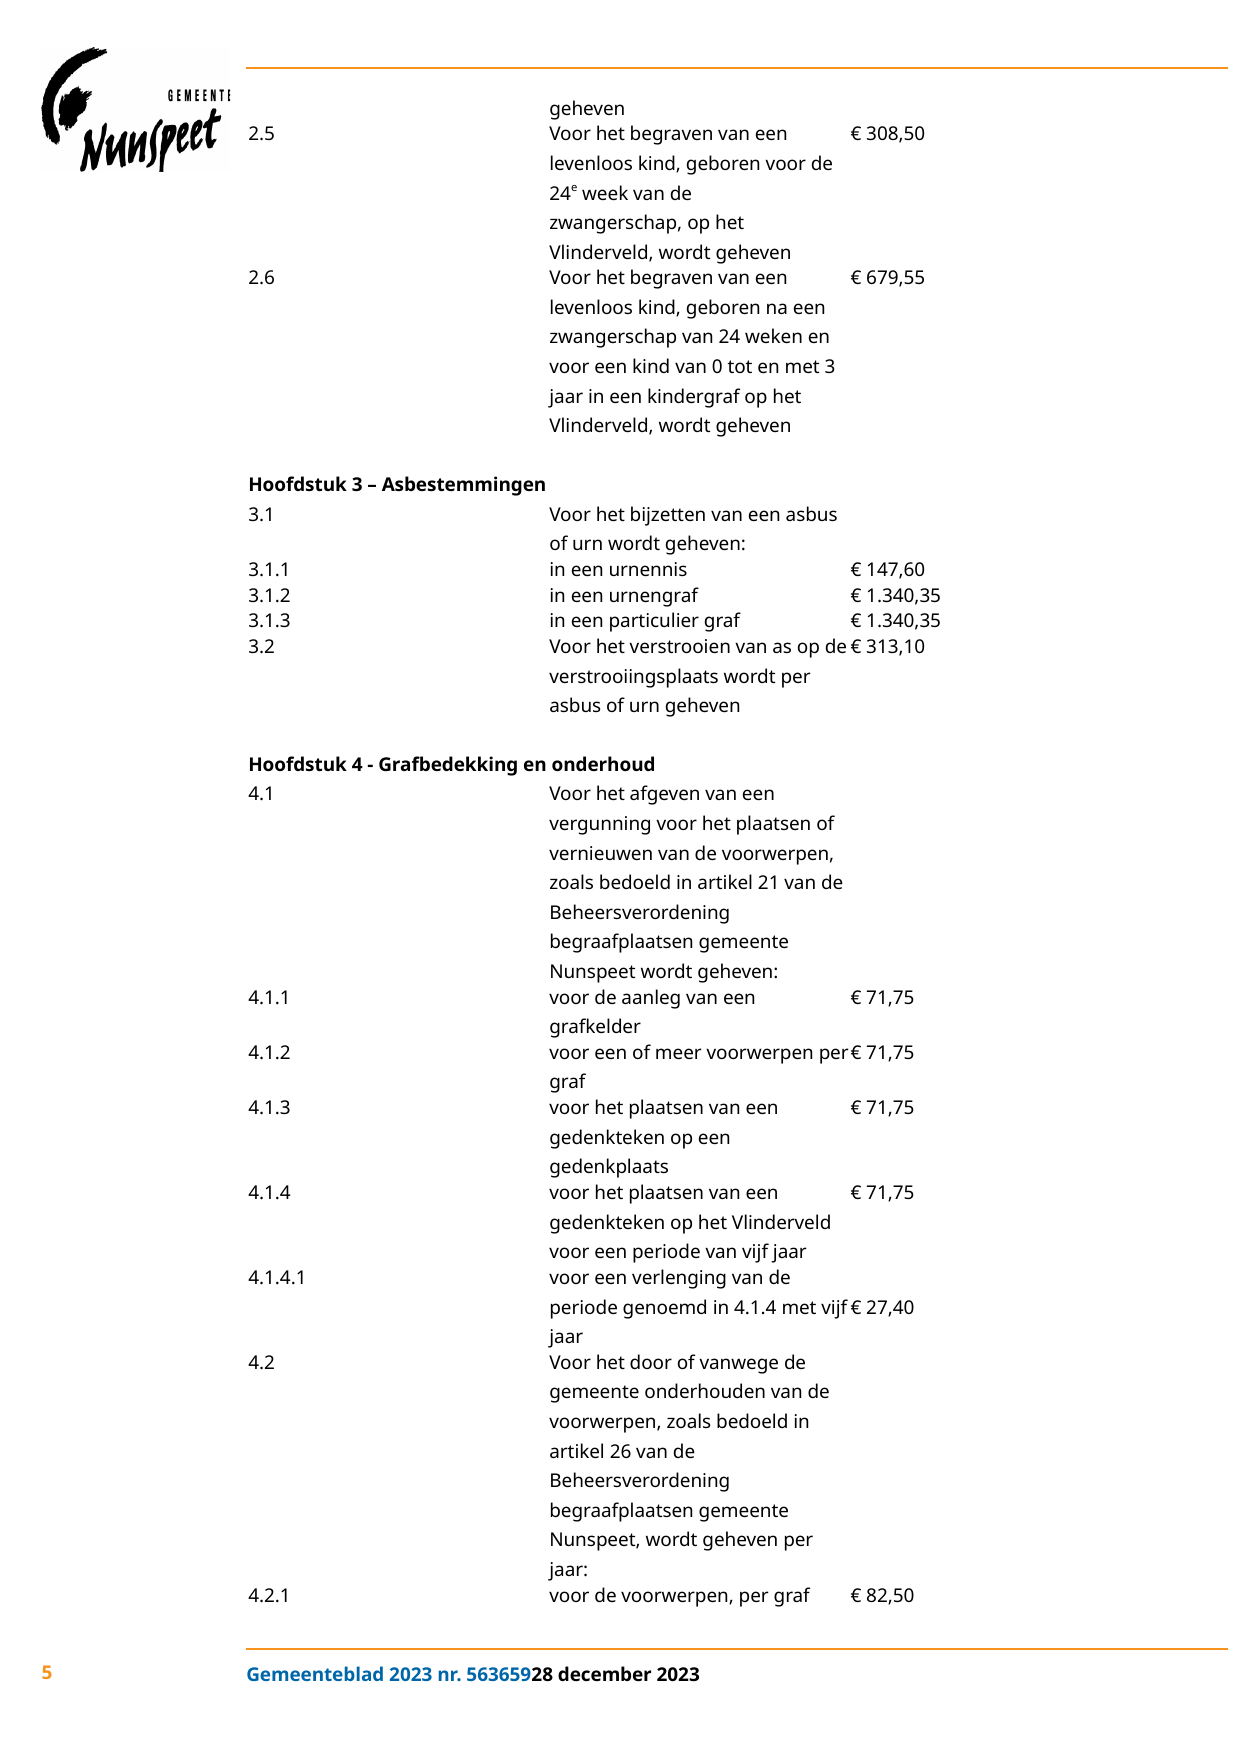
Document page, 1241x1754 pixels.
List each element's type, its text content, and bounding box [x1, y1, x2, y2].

table_header Voor het afgeven van een vergunning voor het plaatsen of vernieuwen van de voorwerpen, zoals bedoeld in artikel 21 van de Beheersverordening begraafplaatsen gemeente Nunspeet wordt geheven: [549, 781, 850, 984]
text Hoofdstuk 4 - Grafbedekking en onderhoud [248, 751, 1152, 777]
table_cell in een urnengraf [549, 582, 850, 607]
table_cell € 1.340,35 [850, 608, 1152, 633]
table_header 3.1 [248, 501, 549, 556]
table_cell € 71,75 [850, 984, 1152, 1039]
table_cell [850, 1349, 1152, 1582]
table_cell voor de voorwerpen, per graf [549, 1582, 850, 1608]
table_cell 4.2.1 [248, 1582, 549, 1608]
table_cell € 313,10 [850, 633, 1152, 718]
table_cell 4.1.2 [248, 1039, 549, 1094]
text Hoofdstuk 3 – Asbestemmingen [248, 471, 1152, 497]
table_cell 2.5 [248, 121, 549, 264]
table_cell Voor het begraven van een levenloos kind, geboren voor de 24e week van de zwangerschap, op het Vlinderveld, wordt geheven [549, 121, 850, 264]
table_cell voor de aanleg van een grafkelder [549, 984, 850, 1039]
table_cell voor een verlenging van de periode genoemd in 4.1.4 met vijf jaar [549, 1264, 850, 1349]
table_cell 4.2 [248, 1349, 549, 1582]
table_cell € 82,50 [850, 1582, 1152, 1608]
picture [41, 47, 231, 172]
table_cell [850, 95, 1152, 121]
table_cell 3.1.3 [248, 608, 549, 633]
table_cell in een urnennis [549, 556, 850, 582]
table_cell 2.6 [248, 265, 549, 438]
table_cell 4.1.4 [248, 1179, 549, 1264]
table_cell voor een of meer voorwerpen per graf [549, 1039, 850, 1094]
table_cell voor het plaatsen van een gedenkteken op het Vlinderveld voor een periode van vijf jaar [549, 1179, 850, 1264]
table_header [850, 501, 1152, 556]
table_cell € 71,75 [850, 1179, 1152, 1264]
table_cell € 71,75 [850, 1095, 1152, 1179]
table_cell Voor het verstrooien van as op de verstrooiingsplaats wordt per asbus of urn geheven [549, 633, 850, 718]
table_cell € 308,50 [850, 121, 1152, 264]
table_cell € 1.340,35 [850, 582, 1152, 607]
table_header [850, 781, 1152, 984]
table_cell € 71,75 [850, 1039, 1152, 1094]
table_cell 4.1.4.1 [248, 1264, 549, 1349]
table_cell Voor het begraven van een levenloos kind, geboren na een zwangerschap van 24 weken en voor een kind van 0 tot en met 3 jaar in een kindergraf op het Vlinderveld, wordt geheven [549, 265, 850, 438]
table_cell 3.2 [248, 633, 549, 718]
table_header Voor het bijzetten van een asbus of urn wordt geheven: [549, 501, 850, 556]
table_cell [248, 95, 549, 121]
table_cell voor het plaatsen van een gedenkteken op een gedenkplaats [549, 1095, 850, 1179]
table_cell € 147,60 [850, 556, 1152, 582]
table_header 4.1 [248, 781, 549, 984]
table_cell in een particulier graf [549, 608, 850, 633]
table_cell geheven [549, 95, 850, 121]
table_cell 4.1.3 [248, 1095, 549, 1179]
table_cell € 27,40 [850, 1264, 1152, 1349]
table_cell 4.1.1 [248, 984, 549, 1039]
table_cell 3.1.1 [248, 556, 549, 582]
table_cell Voor het door of vanwege de gemeente onderhouden van de voorwerpen, zoals bedoeld in artikel 26 van de Beheersverordening begraafplaatsen gemeente Nunspeet, wordt geheven per jaar: [549, 1349, 850, 1582]
table_cell € 679,55 [850, 265, 1152, 438]
table_cell 3.1.2 [248, 582, 549, 607]
